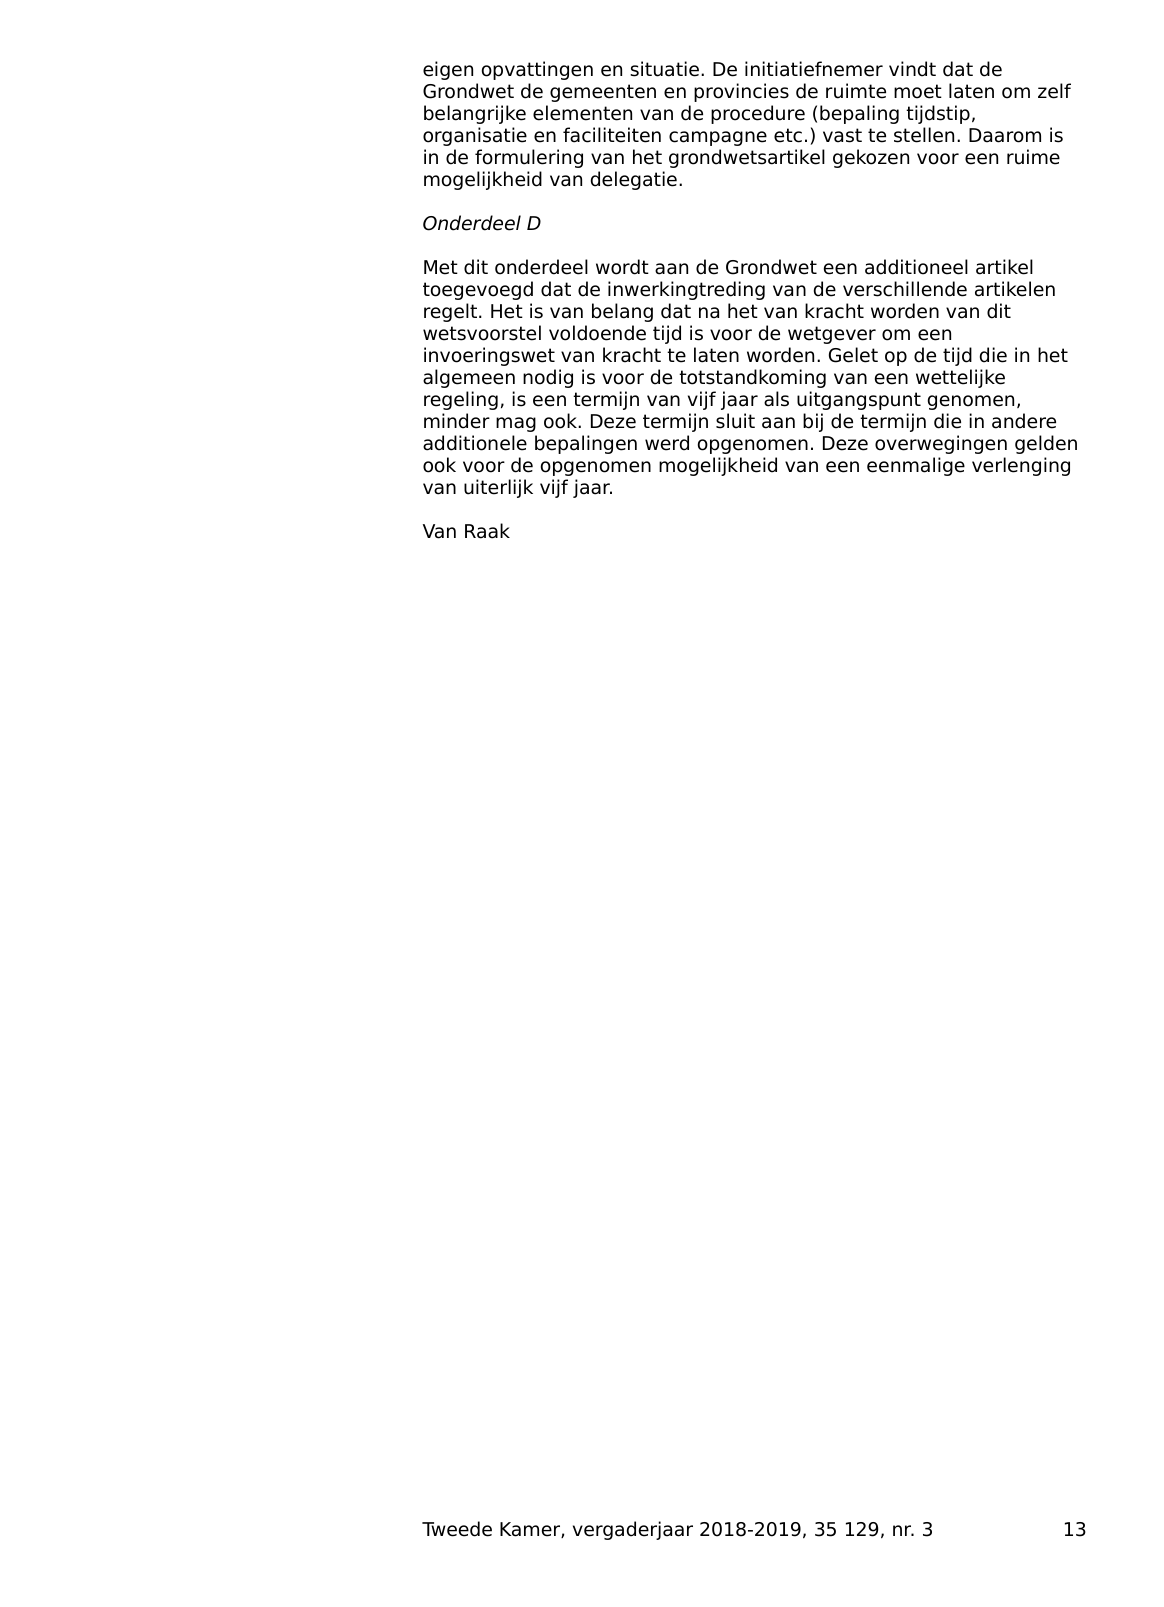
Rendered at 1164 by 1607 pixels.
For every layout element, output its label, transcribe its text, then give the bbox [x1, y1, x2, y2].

text Van Raak [422, 521, 1087, 543]
subtitle Onderdeel D [422, 213, 1087, 235]
text Met dit onderdeel wordt aan de Grondwet een additioneel artikel toegevoegd dat de inwerkingtreding van de verschillende artikelen regelt. Het is van belang dat na het van kracht worden van dit wetsvoorstel voldoende tijd is voor de wetgever om een invoeringswet van kracht te laten worden. Gelet op de tijd die in het algemeen nodig is voor de totstandkoming van een wettelijke regeling, is een termijn van vijf jaar als uitgangspunt genomen, minder mag ook. Deze termijn sluit aan bij de termijn die in andere additionele bepalingen werd opgenomen. Deze overwegingen gelden ook voor de opgenomen mogelijkheid van een eenmalige verlenging van uiterlijk vijf jaar. [422, 257, 1087, 499]
text eigen opvattingen en situatie. De initiatiefnemer vindt dat de Grondwet de gemeenten en provincies de ruimte moet laten om zelf belangrijke elementen van de procedure (bepaling tijdstip, organisatie en faciliteiten campagne etc.) vast te stellen. Daarom is in de formulering van het grondwetsartikel gekozen voor een ruime mogelijkheid van delegatie. [422, 59, 1087, 191]
